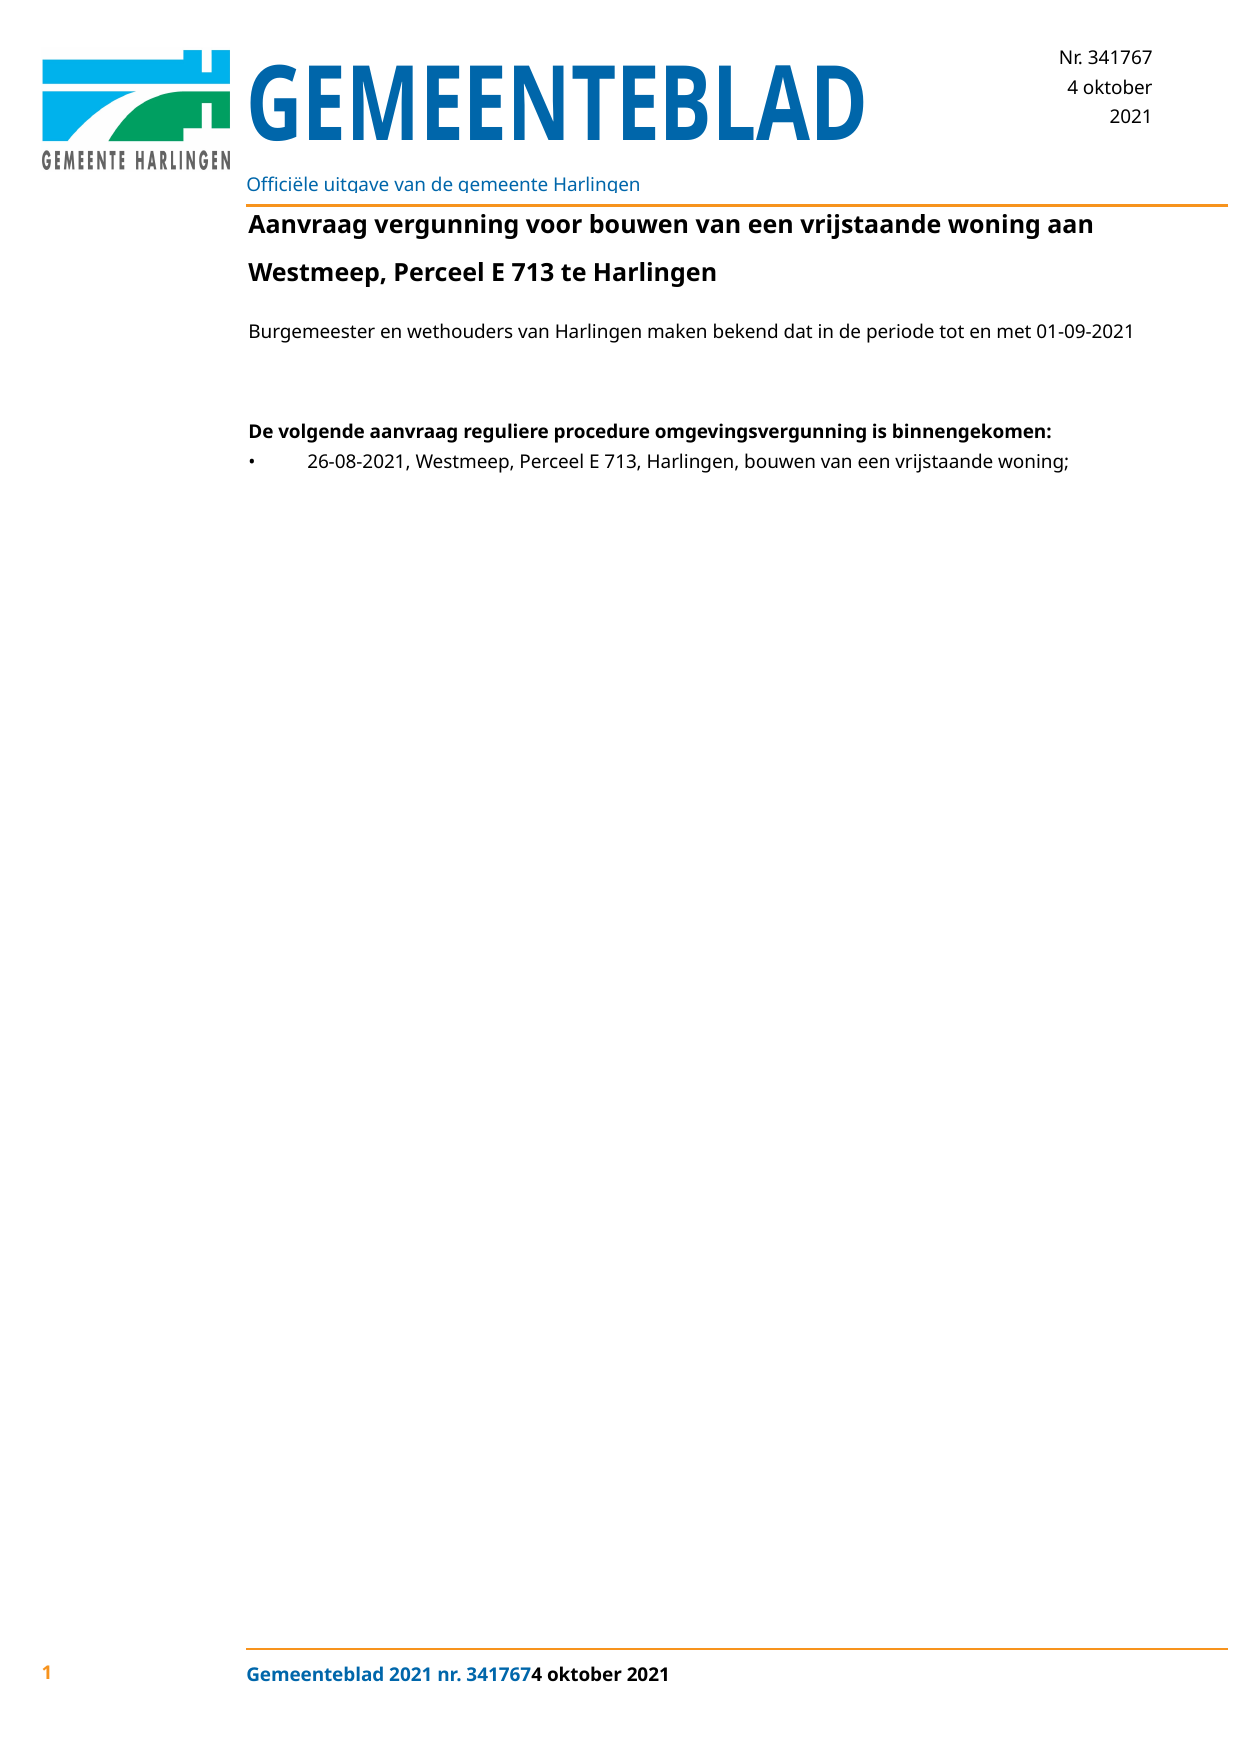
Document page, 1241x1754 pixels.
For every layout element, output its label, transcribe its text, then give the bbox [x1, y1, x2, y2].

text De volgende aanvraag reguliere procedure omgevingsvergunning is binnengekomen: [248, 419, 1152, 444]
text Burgemeester en wethouders van Harlingen maken bekend dat in de periode tot en met 01-09-2021 [248, 318, 1152, 344]
list 26-08-2021, Westmeep, Perceel E 713, Harlingen, bouwen van een vrijstaande woning; [248, 448, 1152, 474]
text Aanvraag vergunning voor bouwen van een vrijstaande woning aan Westmeep, Perceel E 713 te Harlingen [248, 207, 1152, 288]
picture [41, 47, 231, 172]
